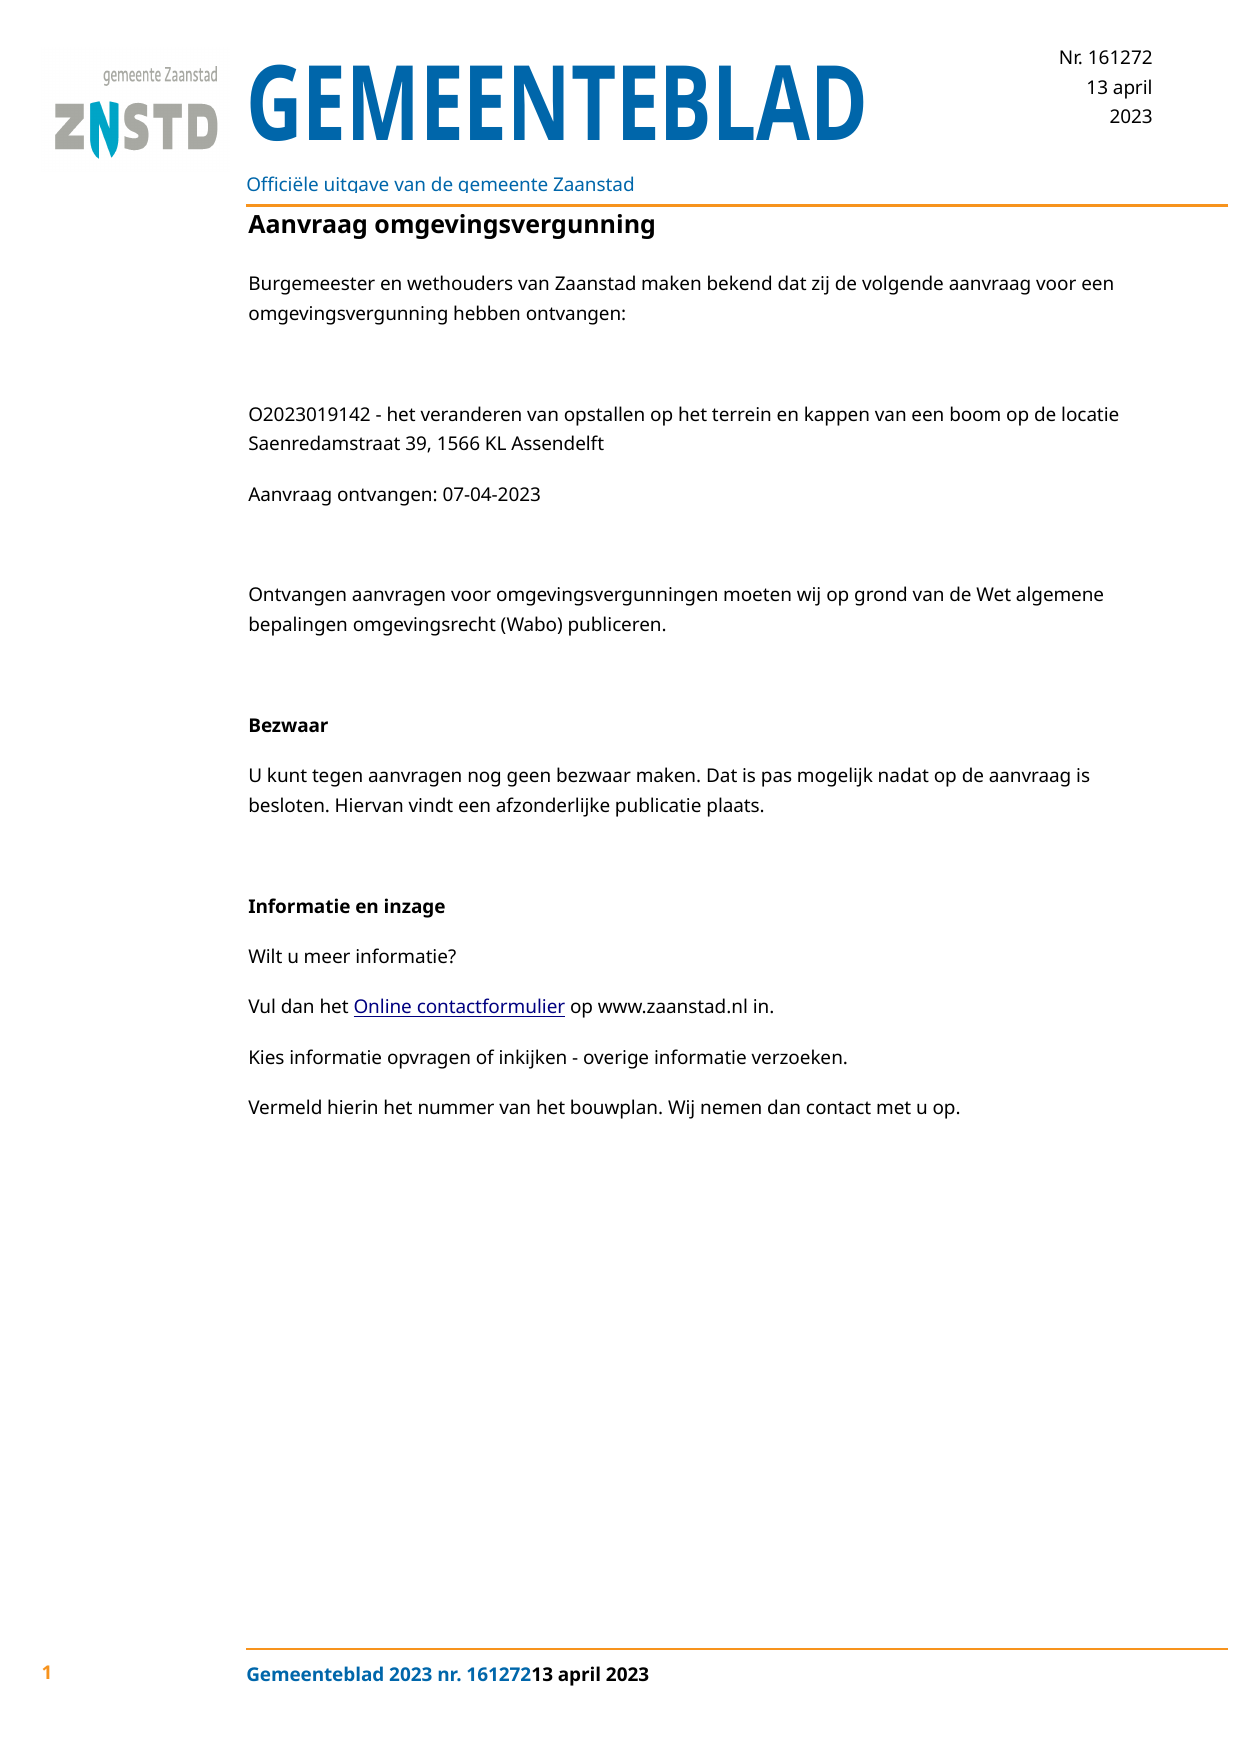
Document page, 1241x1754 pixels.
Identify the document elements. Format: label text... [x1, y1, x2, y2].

text Ontvangen aanvragen voor omgevingsvergunningen moeten wij op grond van de Wet algemene bepalingen omgevingsrecht (Wabo) publiceren. [248, 582, 1152, 637]
text Informatie en inzage [248, 893, 1152, 918]
text Vermeld hierin het nummer van het bouwplan. Wij nemen dan contact met u op. [248, 1094, 1152, 1120]
text Wilt u meer informatie? [248, 943, 1152, 969]
text Vul dan het Online contactformulier op www.zaanstad.nl in. [248, 994, 1152, 1019]
text Kies informatie opvragen of inkijken - overige informatie verzoeken. [248, 1044, 1152, 1070]
text Bezwaar [248, 712, 1152, 738]
picture [41, 47, 231, 172]
text Aanvraag ontvangen: 07-04-2023 [248, 481, 1152, 506]
text Aanvraag omgevingsvergunning [248, 207, 1152, 241]
text U kunt tegen aanvragen nog geen bezwaar maken. Dat is pas mogelijk nadat op de aanvraag is besloten. Hiervan vindt een afzonderlijke publicatie plaats. [248, 762, 1152, 818]
text Burgemeester en wethouders van Zaanstad maken bekend dat zij de volgende aanvraag voor een omgevingsvergunning hebben ontvangen: [248, 270, 1152, 326]
text O2023019142 - het veranderen van opstallen op het terrein en kappen van een boom op de locatie Saenredamstraat 39, 1566 KL Assendelft [248, 401, 1152, 456]
